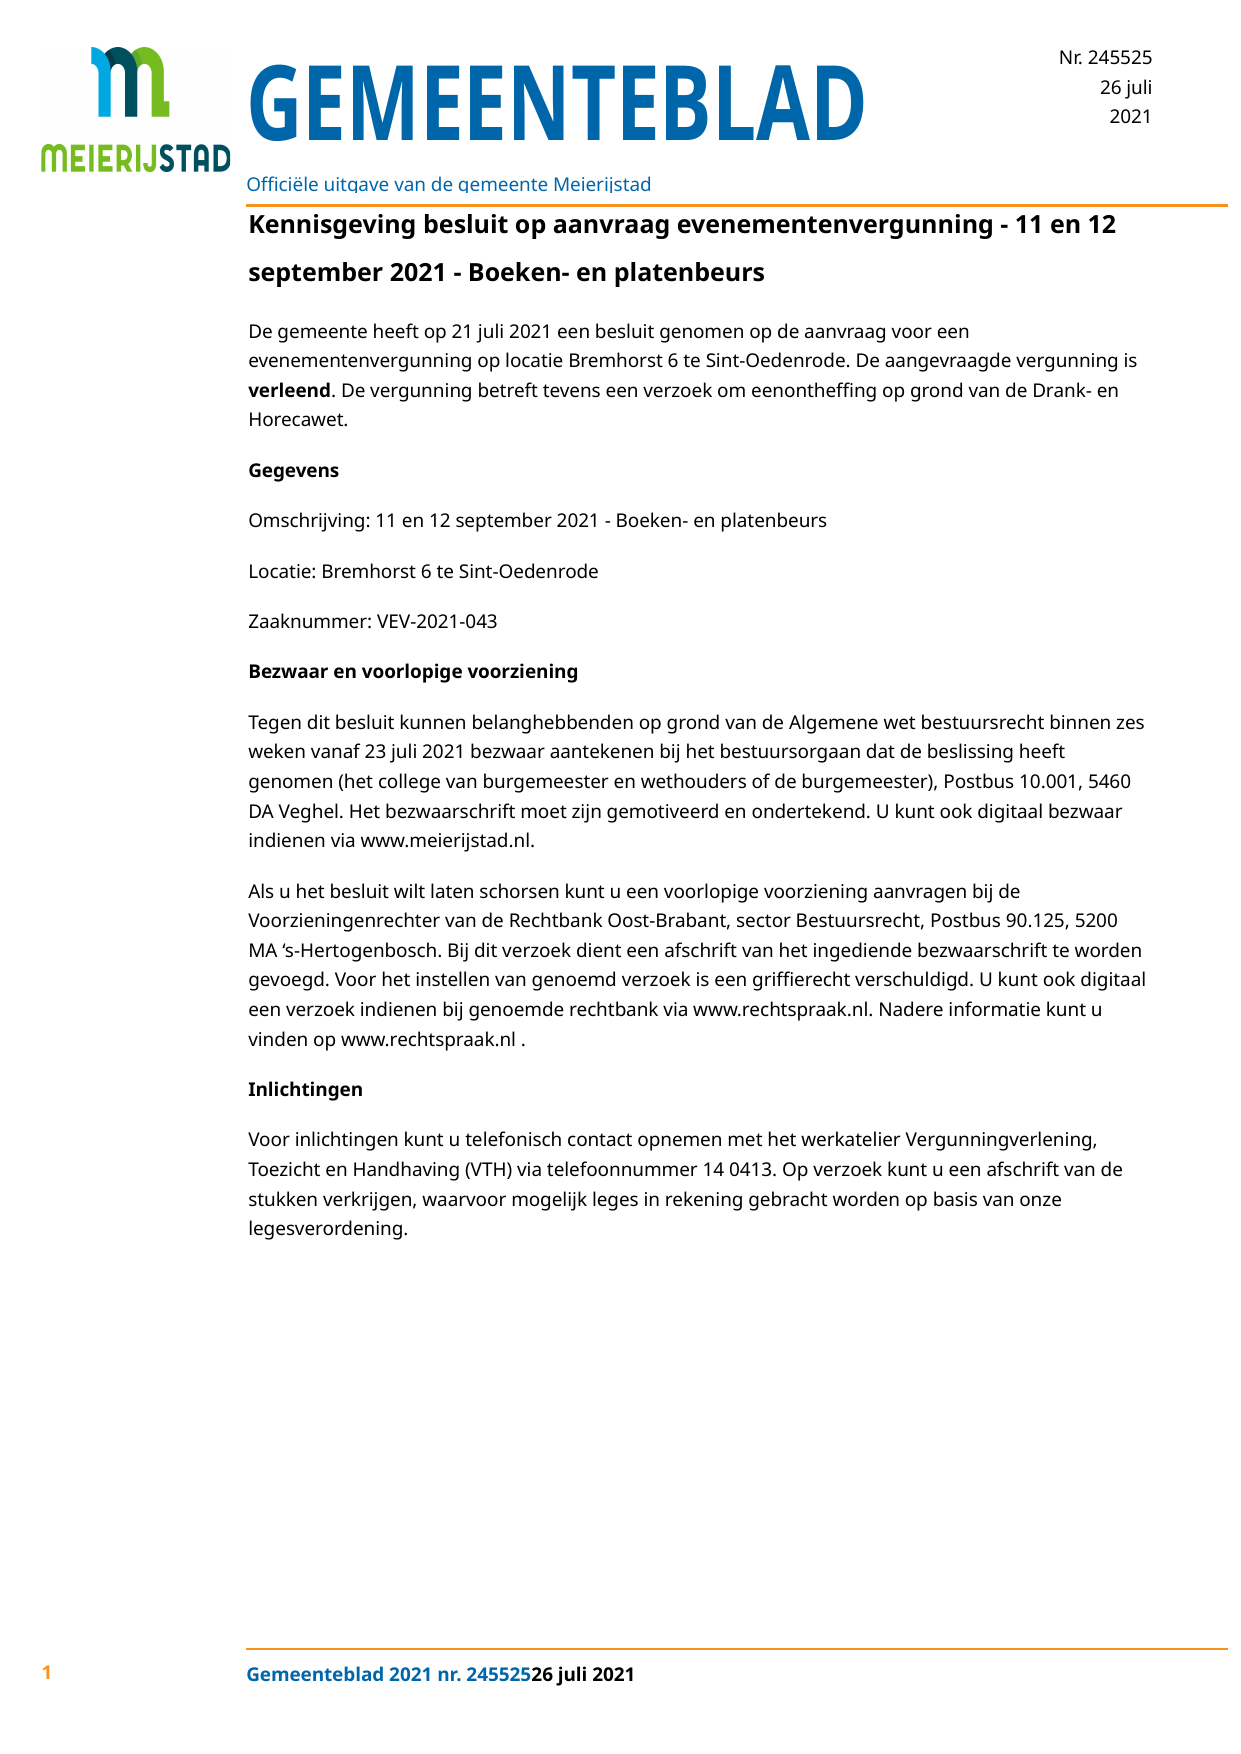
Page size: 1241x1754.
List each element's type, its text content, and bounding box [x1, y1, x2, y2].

text Kennisgeving besluit op aanvraag evenementenvergunning - 11 en 12 september 2021 - Boeken- en platenbeurs [248, 207, 1152, 288]
text Zaaknummer: VEV-2021-043 [248, 608, 1152, 634]
picture [41, 47, 231, 172]
text Bezwaar en voorlopige voorziening [248, 659, 1152, 684]
text Omschrijving: 11 en 12 september 2021 - Boeken- en platenbeurs [248, 507, 1152, 533]
text Als u het besluit wilt laten schorsen kunt u een voorlopige voorziening aanvragen bij de Voorzieningenrechter van de Rechtbank Oost-Brabant, sector Bestuursrecht, Postbus 90.125, 5200 MA ‘s-Hertogenbosch. Bij dit verzoek dient een afschrift van het ingediende bezwaarschrift te worden gevoegd. Voor het instellen van genoemd verzoek is een griffierecht verschuldigd. U kunt ook digitaal een verzoek indienen bij genoemde rechtbank via www.rechtspraak.nl. Nadere informatie kunt u vinden op www.rechtspraak.nl . [248, 878, 1152, 1052]
text Tegen dit besluit kunnen belanghebbenden op grond van de Algemene wet bestuursrecht binnen zes weken vanaf 23 juli 2021 bezwaar aantekenen bij het bestuursorgaan dat de beslissing heeft genomen (het college van burgemeester en wethouders of de burgemeester), Postbus 10.001, 5460 DA Veghel. Het bezwaarschrift moet zijn gemotiveerd en ondertekend. U kunt ook digitaal bezwaar indienen via www.meierijstad.nl. [248, 709, 1152, 853]
text De gemeente heeft op 21 juli 2021 een besluit genomen op de aanvraag voor een evenementenvergunning op locatie Bremhorst 6 te Sint-Oedenrode. De aangevraagde vergunning is verleend. De vergunning betreft tevens een verzoek om eenontheffing op grond van de Drank- en Horecawet. [248, 318, 1152, 432]
text Voor inlichtingen kunt u telefonisch contact opnemen met het werkatelier Vergunningverlening, Toezicht en Handhaving (VTH) via telefoonnummer 14 0413. Op verzoek kunt u een afschrift van de stukken verkrijgen, waarvoor mogelijk leges in rekening gebracht worden op basis van onze legesverordening. [248, 1127, 1152, 1241]
text Gegevens [248, 457, 1152, 483]
text Locatie: Bremhorst 6 te Sint-Oedenrode [248, 558, 1152, 584]
text Inlichtingen [248, 1076, 1152, 1102]
